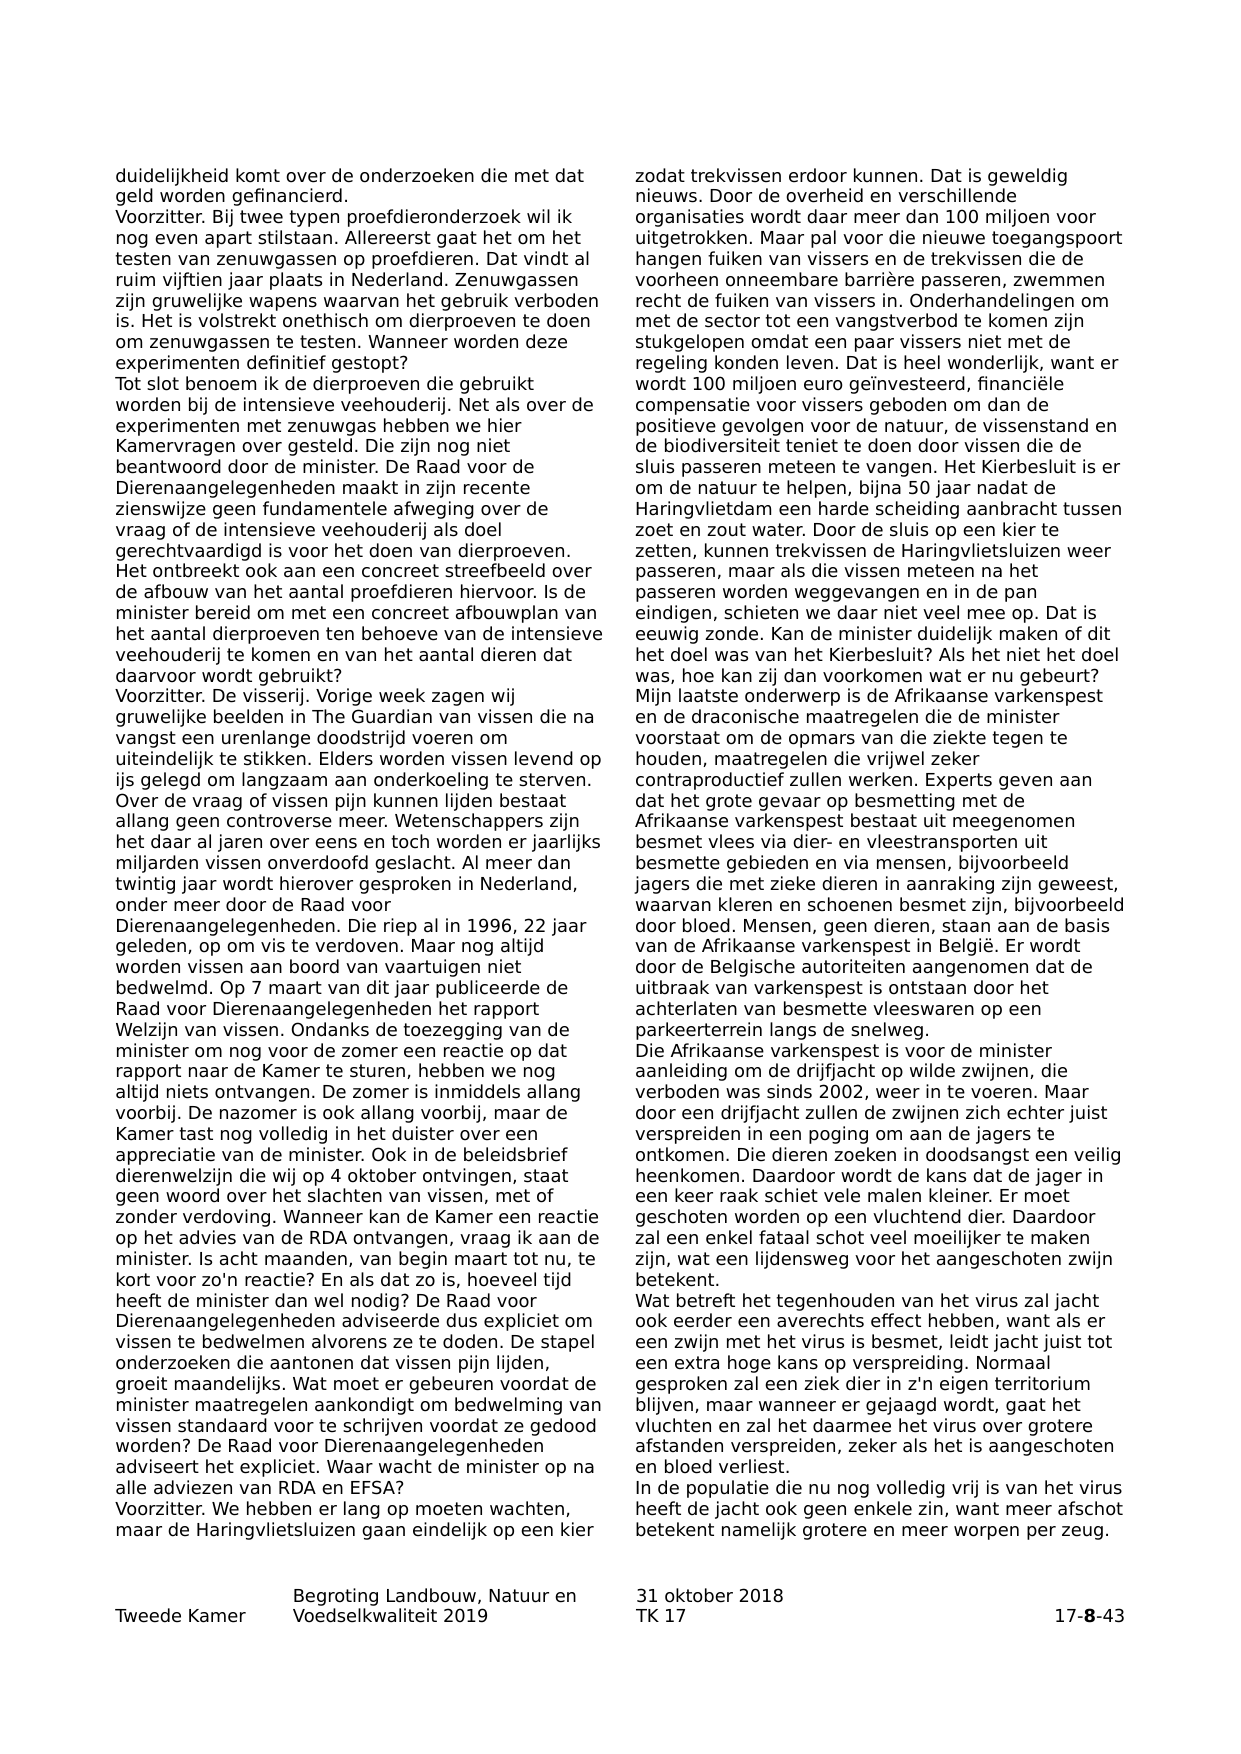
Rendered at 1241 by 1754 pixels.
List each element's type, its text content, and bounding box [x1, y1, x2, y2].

text duidelijkheid komt over de onderzoeken die met dat geld worden gefinancierd. [115, 165, 605, 207]
text Die Afrikaanse varkenspest is voor de minister aanleiding om de drijfjacht op wilde zwijnen, die verboden was sinds 2002, weer in te voeren. Maar door een drijfjacht zullen de zwijnen zich echter juist verspreiden in een poging om aan de jagers te ontkomen. Die dieren zoeken in doodsangst een veilig heenkomen. Daardoor wordt de kans dat de jager in een keer raak schiet vele malen kleiner. Er moet geschoten worden op een vluchtend dier. Daardoor zal een enkel fataal schot veel moeilijker te maken zijn, wat een lijdensweg voor het aangeschoten zwijn betekent. [635, 1040, 1125, 1290]
text Tot slot benoem ik de dierproeven die gebruikt worden bij de intensieve veehouderij. Net als over de experimenten met zenuwgas hebben we hier Kamervragen over gesteld. Die zijn nog niet beantwoord door de minister. De Raad voor de Dierenaangelegenheden maakt in zijn recente zienswijze geen fundamentele afweging over de vraag of de intensieve veehouderij als doel gerechtvaardigd is voor het doen van dierproeven. Het ontbreekt ook aan een concreet streefbeeld over de afbouw van het aantal proefdieren hiervoor. Is de minister bereid om met een concreet afbouwplan van het aantal dierproeven ten behoeve van de intensieve veehouderij te komen en van het aantal dieren dat daarvoor wordt gebruikt? [115, 374, 605, 686]
text Voorzitter. Bij twee typen proefdieronderzoek wil ik nog even apart stilstaan. Allereerst gaat het om het testen van zenuwgassen op proefdieren. Dat vindt al ruim vijftien jaar plaats in Nederland. Zenuwgassen zijn gruwelijke wapens waarvan het gebruik verboden is. Het is volstrekt onethisch om dierproeven te doen om zenuwgassen te testen. Wanneer worden deze experimenten definitief gestopt? [115, 207, 605, 374]
text Voorzitter. We hebben er lang op moeten wachten, maar de Haringvlietsluizen gaan eindelijk op een kier [115, 1499, 605, 1540]
text Wat betreft het tegenhouden van het virus zal jacht ook eerder een averechts effect hebben, want als er een zwijn met het virus is besmet, leidt jacht juist tot een extra hoge kans op verspreiding. Normaal gesproken zal een ziek dier in z'n eigen territorium blijven, maar wanneer er gejaagd wordt, gaat het vluchten en zal het daarmee het virus over grotere afstanden verspreiden, zeker als het is aangeschoten en bloed verliest. [635, 1290, 1125, 1478]
text Mijn laatste onderwerp is de Afrikaanse varkenspest en de draconische maatregelen die de minister voorstaat om de opmars van die ziekte tegen te houden, maatregelen die vrijwel zeker contraproductief zullen werken. Experts geven aan dat het grote gevaar op besmetting met de Afrikaanse varkenspest bestaat uit meegenomen besmet vlees via dier- en vleestransporten uit besmette gebieden en via mensen, bijvoorbeeld jagers die met zieke dieren in aanraking zijn geweest, waarvan kleren en schoenen besmet zijn, bijvoorbeeld door bloed. Mensen, geen dieren, staan aan de basis van de Afrikaanse varkenspest in België. Er wordt door de Belgische autoriteiten aangenomen dat de uitbraak van varkenspest is ontstaan door het achterlaten van besmette vleeswaren op een parkeerterrein langs de snelweg. [635, 686, 1125, 1040]
text Voorzitter. De visserij. Vorige week zagen wij gruwelijke beelden in The Guardian van vissen die na vangst een urenlange doodstrijd voeren om uiteindelijk te stikken. Elders worden vissen levend op ijs gelegd om langzaam aan onderkoeling te sterven. Over de vraag of vissen pijn kunnen lijden bestaat allang geen controverse meer. Wetenschappers zijn het daar al jaren over eens en toch worden er jaarlijks miljarden vissen onverdoofd geslacht. Al meer dan twintig jaar wordt hierover gesproken in Nederland, onder meer door de Raad voor Dierenaangelegenheden. Die riep al in 1996, 22 jaar geleden, op om vis te verdoven. Maar nog altijd worden vissen aan boord van vaartuigen niet bedwelmd. Op 7 maart van dit jaar publiceerde de Raad voor Dierenaangelegenheden het rapport Welzijn van vissen. Ondanks de toezegging van de minister om nog voor de zomer een reactie op dat rapport naar de Kamer te sturen, hebben we nog altijd niets ontvangen. De zomer is inmiddels allang voorbij. De nazomer is ook allang voorbij, maar de Kamer tast nog volledig in het duister over een appreciatie van de minister. Ook in de beleidsbrief dierenwelzijn die wij op 4 oktober ontvingen, staat geen woord over het slachten van vissen, met of zonder verdoving. Wanneer kan de Kamer een reactie op het advies van de RDA ontvangen, vraag ik aan de minister. Is acht maanden, van begin maart tot nu, te kort voor zo'n reactie? En als dat zo is, hoeveel tijd heeft de minister dan wel nodig? De Raad voor Dierenaangelegenheden adviseerde dus expliciet om vissen te bedwelmen alvorens ze te doden. De stapel onderzoeken die aantonen dat vissen pijn lijden, groeit maandelijks. Wat moet er gebeuren voordat de minister maatregelen aankondigt om bedwelming van vissen standaard voor te schrijven voordat ze gedood worden? De Raad voor Dierenaangelegenheden adviseert het expliciet. Waar wacht de minister op na alle adviezen van RDA en EFSA? [115, 686, 605, 1499]
text In de populatie die nu nog volledig vrij is van het virus heeft de jacht ook geen enkele zin, want meer afschot betekent namelijk grotere en meer worpen per zeug. [635, 1478, 1125, 1540]
text zodat trekvissen erdoor kunnen. Dat is geweldig nieuws. Door de overheid en verschillende organisaties wordt daar meer dan 100 miljoen voor uitgetrokken. Maar pal voor die nieuwe toegangspoort hangen fuiken van vissers en de trekvissen die de voorheen onneembare barrière passeren, zwemmen recht de fuiken van vissers in. Onderhandelingen om met de sector tot een vangstverbod te komen zijn stukgelopen omdat een paar vissers niet met de regeling konden leven. Dat is heel wonderlijk, want er wordt 100 miljoen euro geïnvesteerd, financiële compensatie voor vissers geboden om dan de positieve gevolgen voor de natuur, de vissenstand en de biodiversiteit teniet te doen door vissen die de sluis passeren meteen te vangen. Het Kierbesluit is er om de natuur te helpen, bijna 50 jaar nadat de Haringvlietdam een harde scheiding aanbracht tussen zoet en zout water. Door de sluis op een kier te zetten, kunnen trekvissen de Haringvlietsluizen weer passeren, maar als die vissen meteen na het passeren worden weggevangen en in de pan eindigen, schieten we daar niet veel mee op. Dat is eeuwig zonde. Kan de minister duidelijk maken of dit het doel was van het Kierbesluit? Als het niet het doel was, hoe kan zij dan voorkomen wat er nu gebeurt? [635, 165, 1125, 686]
